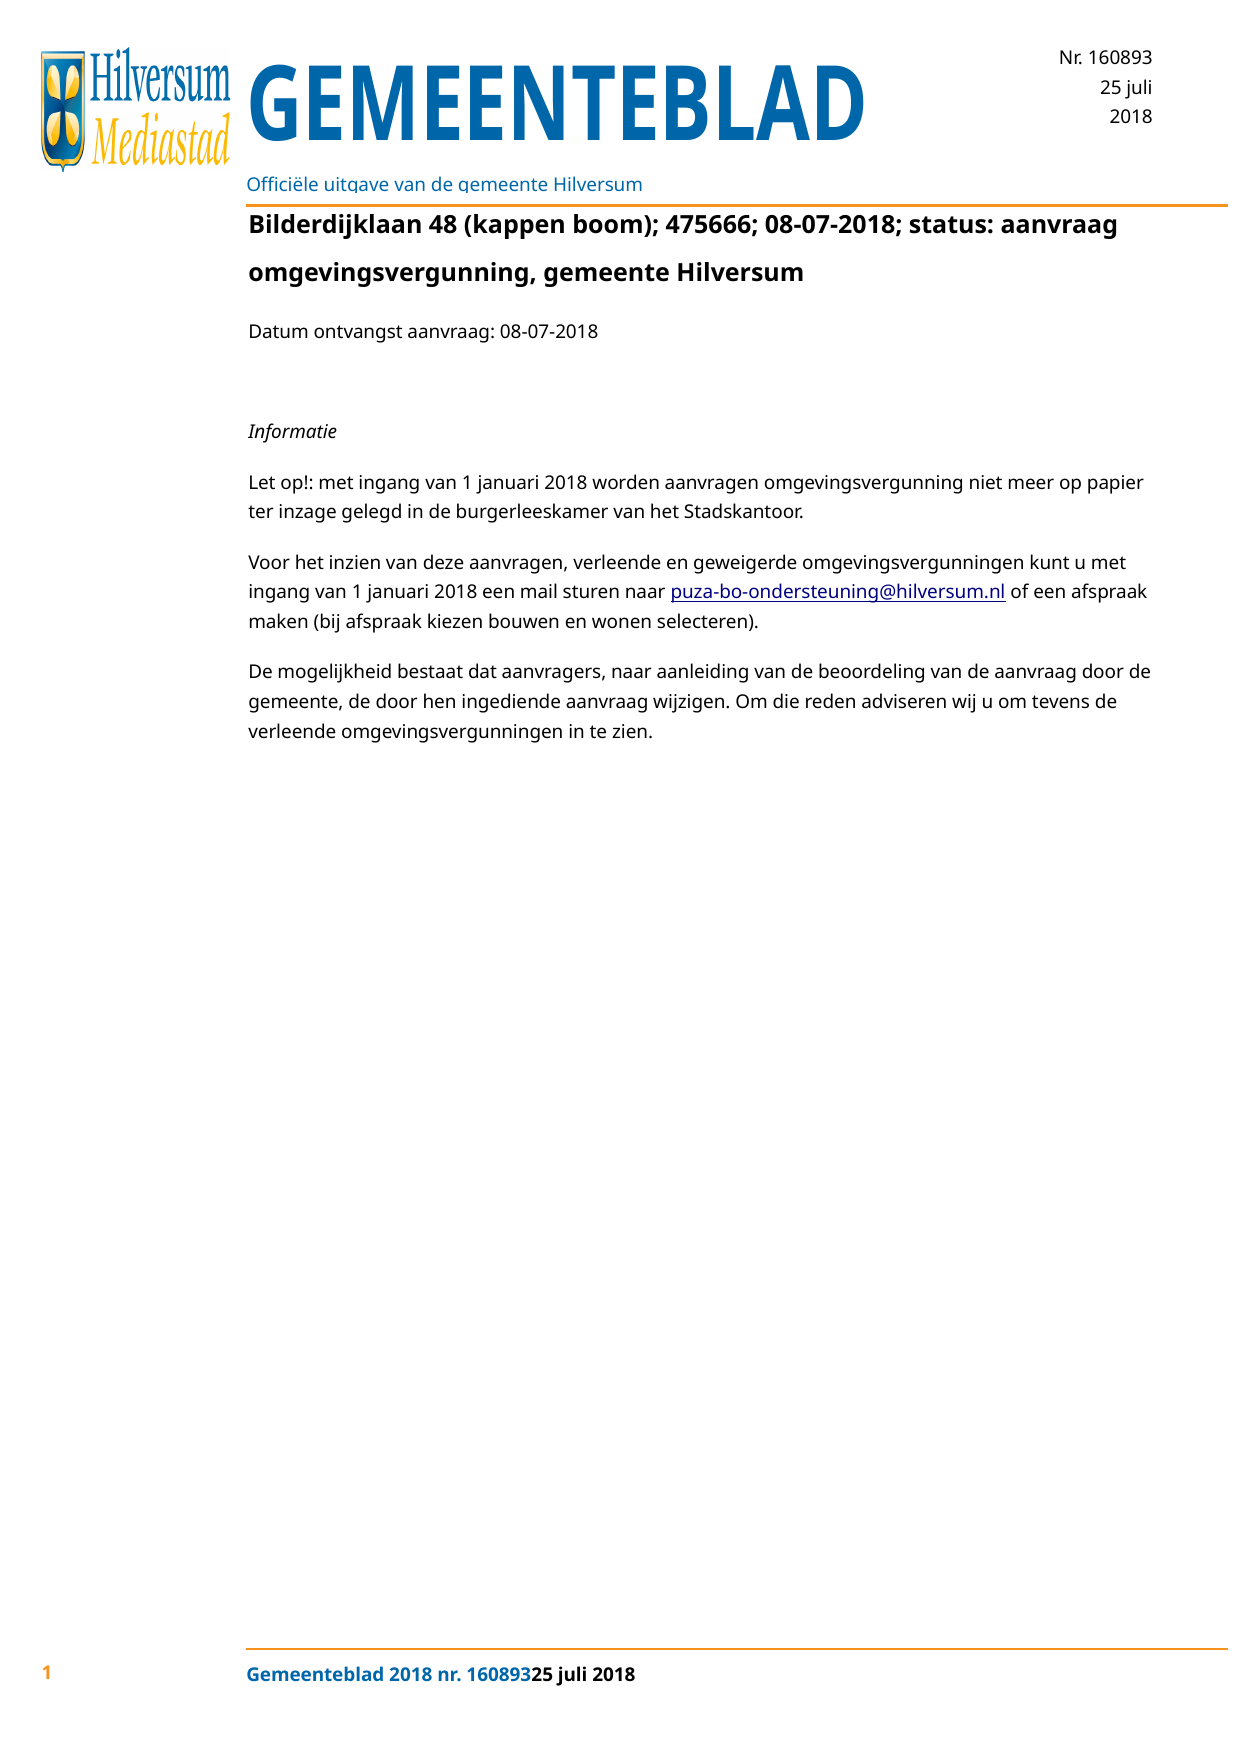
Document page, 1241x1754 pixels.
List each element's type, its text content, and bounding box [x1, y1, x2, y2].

text Bilderdijklaan 48 (kappen boom); 475666; 08-07-2018; status: aanvraag omgevingsvergunning, gemeente Hilversum [248, 207, 1152, 288]
picture [41, 47, 231, 172]
text De mogelijkheid bestaat dat aanvragers, naar aanleiding van de beoordeling van de aanvraag door de gemeente, de door hen ingediende aanvraag wijzigen. Om die reden adviseren wij u om tevens de verleende omgevingsvergunningen in te zien. [248, 659, 1152, 744]
text Voor het inzien van deze aanvragen, verleende en geweigerde omgevingsvergunningen kunt u met ingang van 1 januari 2018 een mail sturen naar puza-bo-ondersteuning@hilversum.nl of een afspraak maken (bij afspraak kiezen bouwen en wonen selecteren). [248, 549, 1152, 634]
text Datum ontvangst aanvraag: 08-07-2018 [248, 318, 1152, 344]
text Informatie [248, 419, 1152, 444]
text Let op!: met ingang van 1 januari 2018 worden aanvragen omgevingsvergunning niet meer op papier ter inzage gelegd in de burgerleeskamer van het Stadskantoor. [248, 469, 1152, 524]
